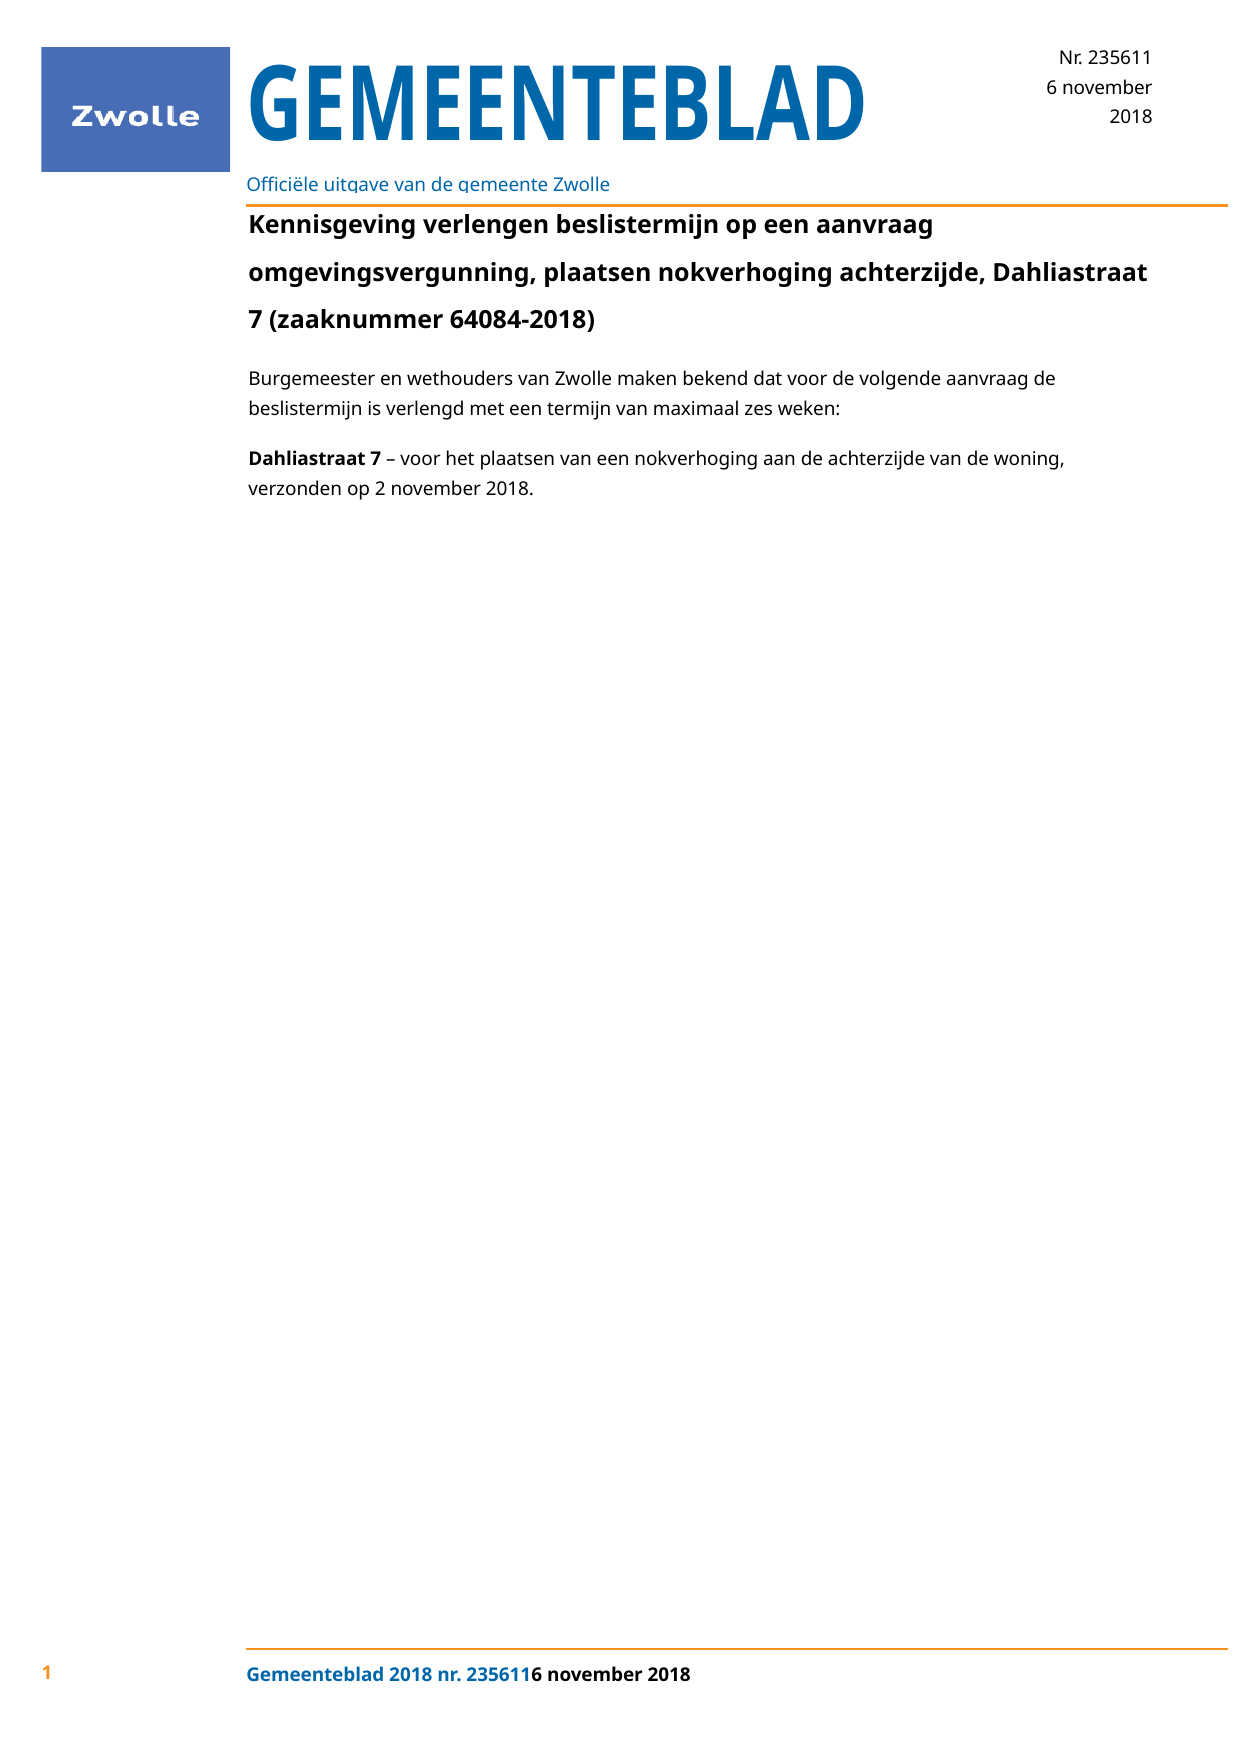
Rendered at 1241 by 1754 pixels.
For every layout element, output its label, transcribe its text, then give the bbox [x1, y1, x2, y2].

text Kennisgeving verlengen beslistermijn op een aanvraag omgevingsvergunning, plaatsen nokverhoging achterzijde, Dahliastraat 7 (zaaknummer 64084-2018) [248, 207, 1152, 336]
text Dahliastraat 7 – voor het plaatsen van een nokverhoging aan de achterzijde van de woning, verzonden op 2 november 2018. [248, 446, 1152, 501]
text Burgemeester en wethouders van Zwolle maken bekend dat voor de volgende aanvraag de beslistermijn is verlengd met een termijn van maximaal zes weken: [248, 366, 1152, 421]
picture [41, 47, 231, 172]
